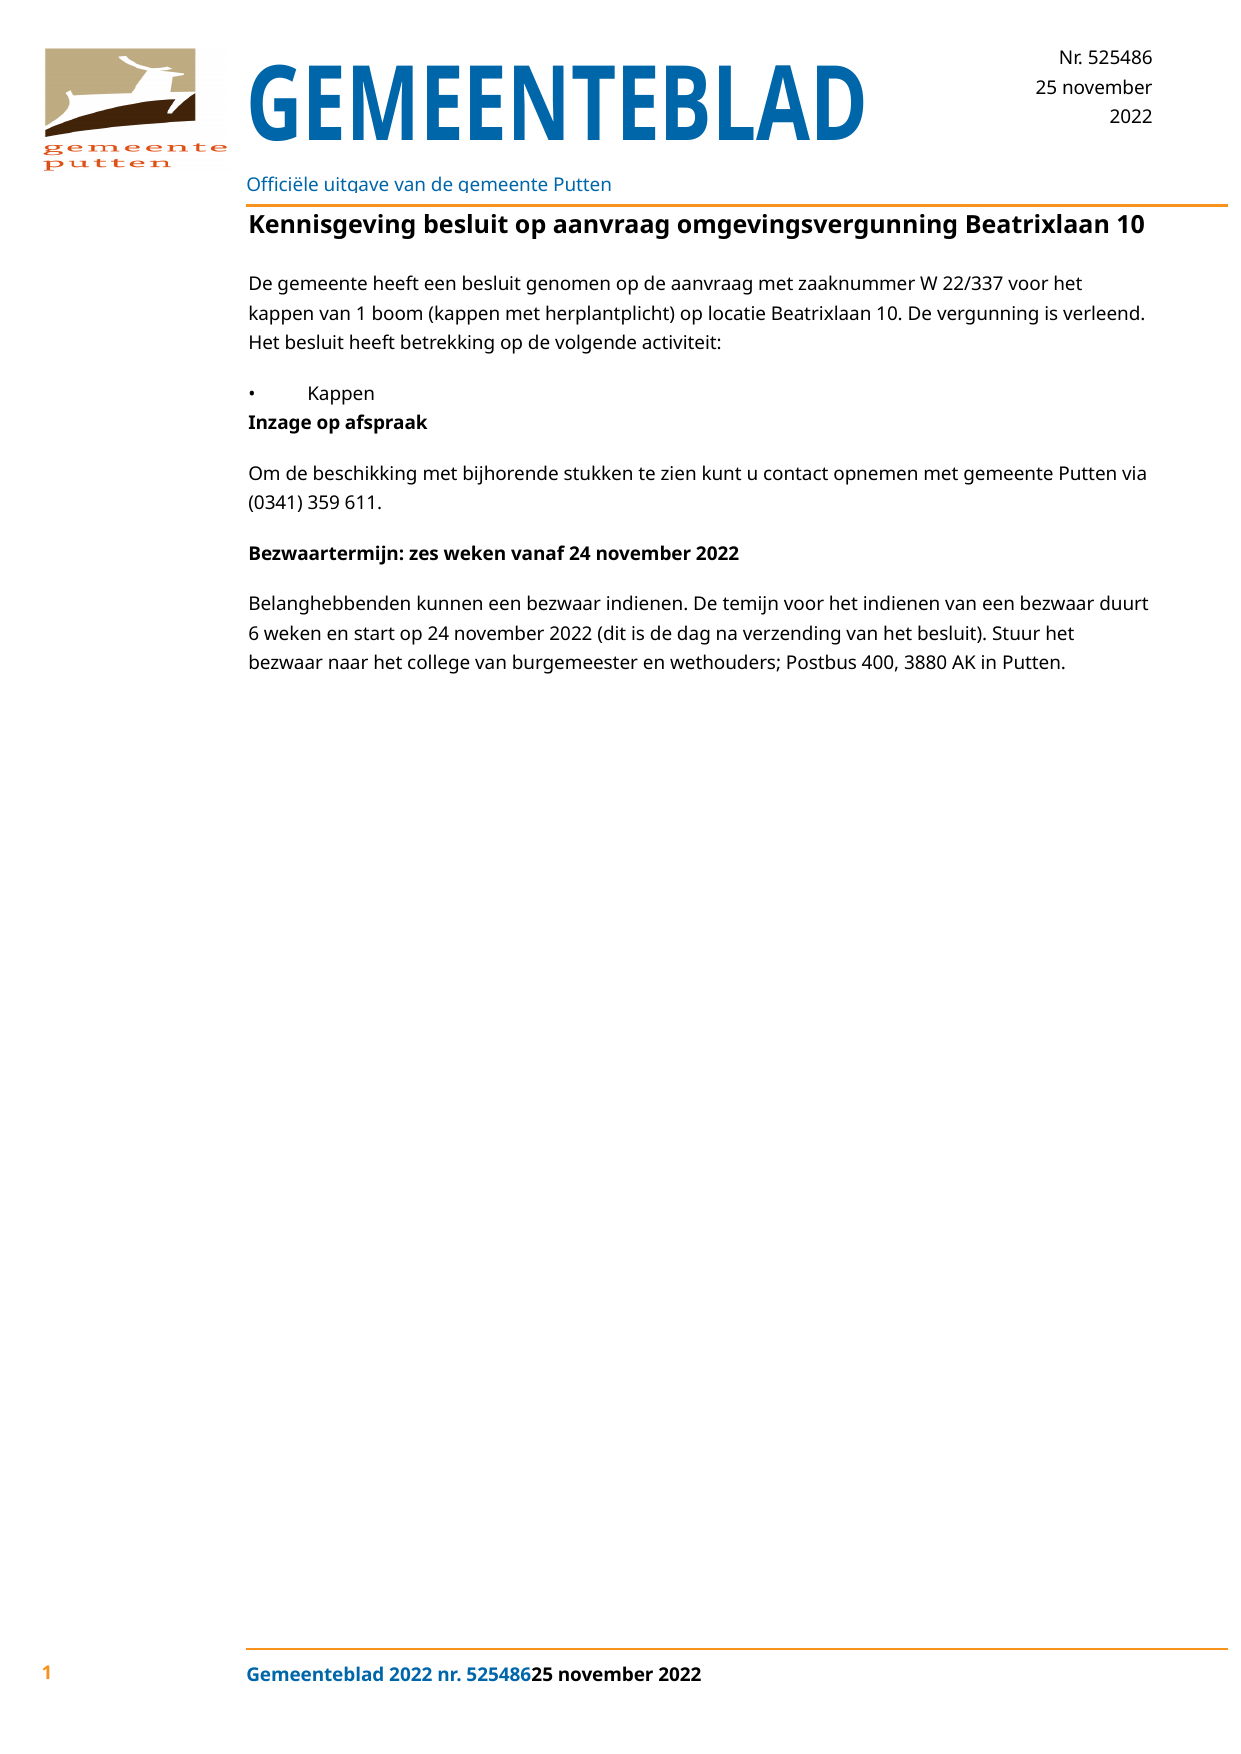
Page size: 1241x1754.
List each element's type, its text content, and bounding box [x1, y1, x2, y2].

list Kappen [248, 380, 1152, 406]
text Om de beschikking met bijhorende stukken te zien kunt u contact opnemen met gemeente Putten via (0341) 359 611. [248, 460, 1152, 515]
text Bezwaartermijn: zes weken vanaf 24 november 2022 [248, 540, 1152, 566]
picture [41, 47, 231, 172]
text Belanghebbenden kunnen een bezwaar indienen. De temijn voor het indienen van een bezwaar duurt 6 weken en start op 24 november 2022 (dit is de dag na verzending van het besluit). Stuur het bezwaar naar het college van burgemeester en wethouders; Postbus 400, 3880 AK in Putten. [248, 590, 1152, 675]
text De gemeente heeft een besluit genomen op de aanvraag met zaaknummer W 22/337 voor het kappen van 1 boom (kappen met herplantplicht) op locatie Beatrixlaan 10. De vergunning is verleend. Het besluit heeft betrekking op de volgende activiteit: [248, 270, 1152, 355]
text Inzage op afspraak [248, 409, 1152, 435]
text Kennisgeving besluit op aanvraag omgevingsvergunning Beatrixlaan 10 [248, 207, 1152, 241]
